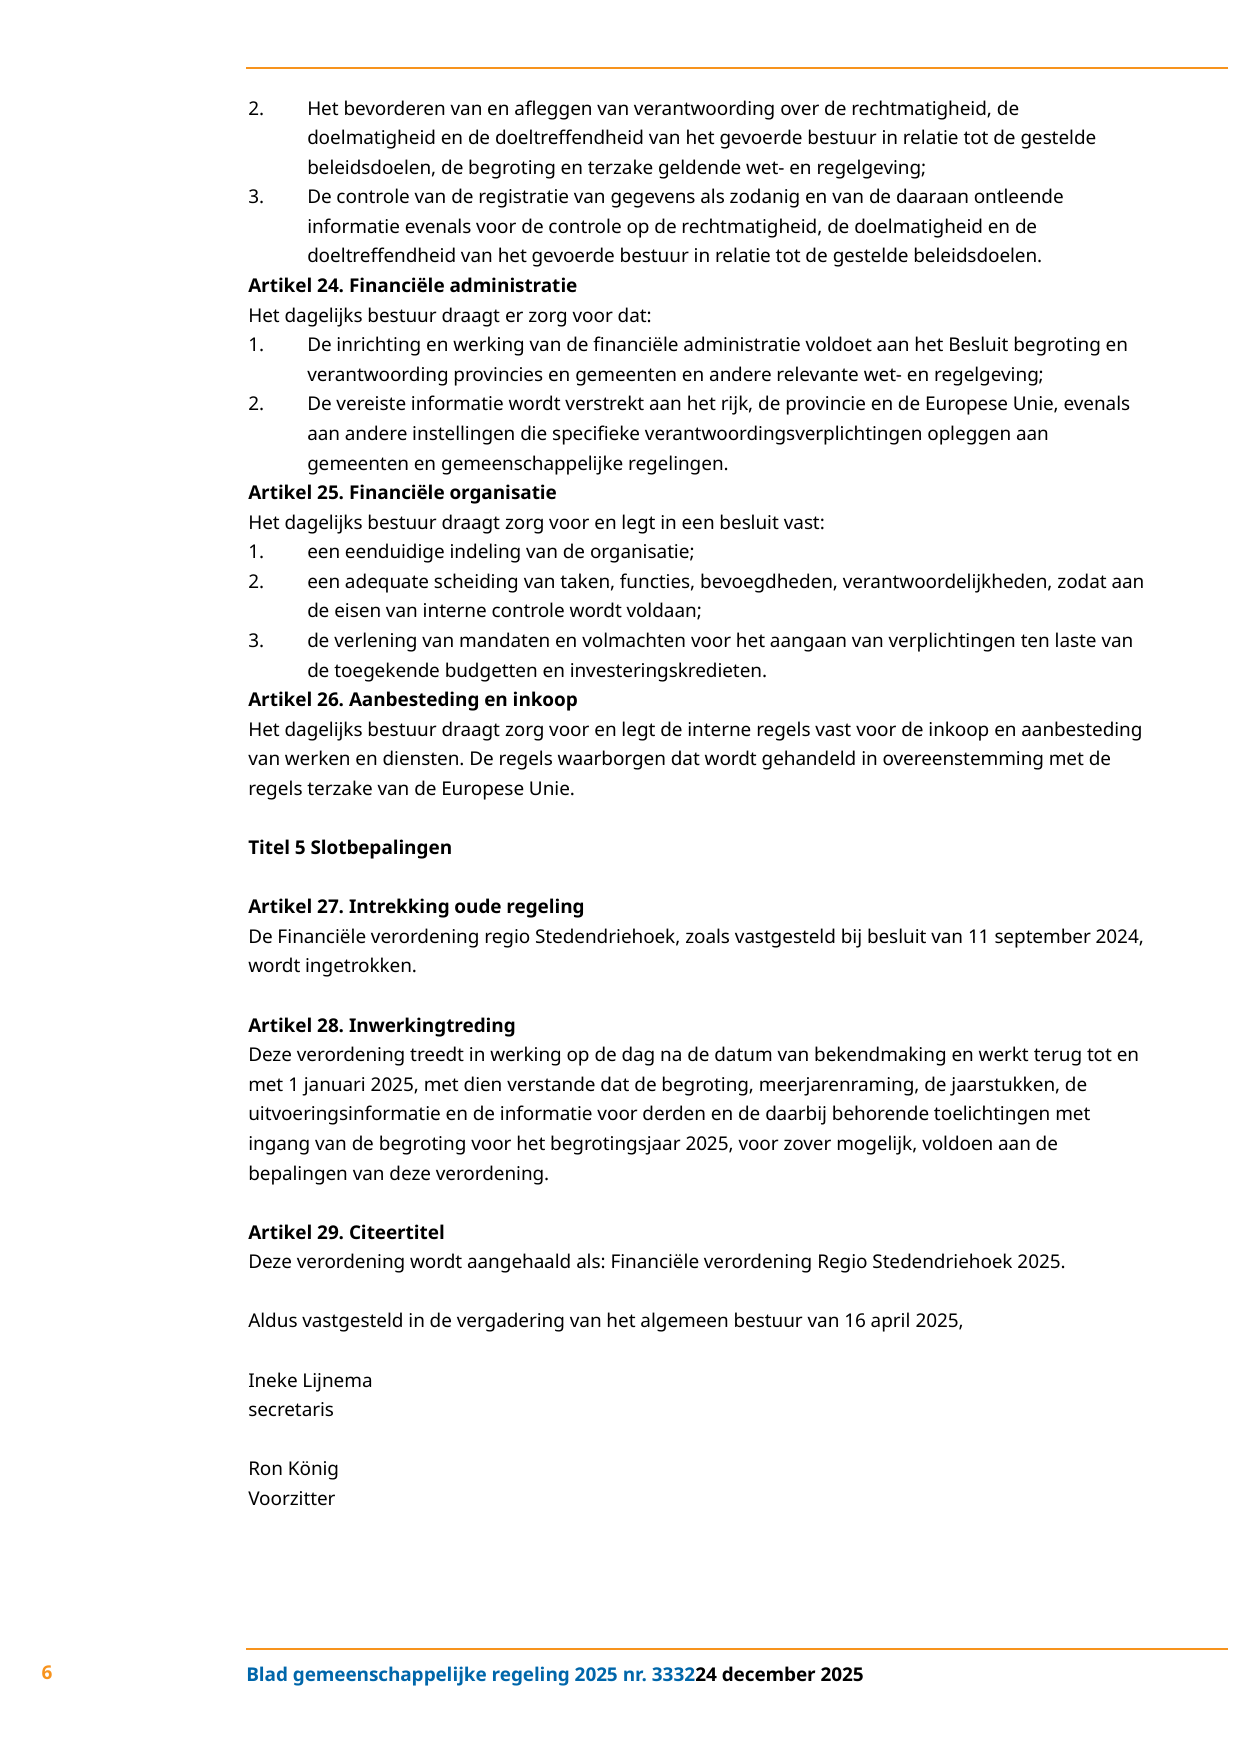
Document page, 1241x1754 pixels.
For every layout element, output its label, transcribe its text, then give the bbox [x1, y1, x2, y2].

text Het dagelijks bestuur draagt er zorg voor dat: [248, 302, 1152, 328]
list een eenduidige indeling van de organisatie; [248, 538, 1152, 564]
text Titel 5 Slotbepalingen [248, 834, 1152, 860]
list De controle van de registratie van gegevens als zodanig en van de daaraan ontleende informatie evenals voor de controle op de rechtmatigheid, de doelmatigheid en de doeltreffendheid van het gevoerde bestuur in relatie tot de gestelde beleidsdoelen. [248, 183, 1152, 268]
text Ron König [248, 1456, 1152, 1481]
list De vereiste informatie wordt verstrekt aan het rijk, de provincie en de Europese Unie, evenals aan andere instellingen die specifieke verantwoordingsverplichtingen opleggen aan gemeenten en gemeenschappelijke regelingen. [248, 391, 1152, 476]
text Artikel 24. Financiële administratie [248, 272, 1152, 298]
text De Financiële verordening regio Stedendriehoek, zoals vastgesteld bij besluit van 11 september 2024, wordt ingetrokken. [248, 923, 1152, 978]
text Deze verordening wordt aangehaald als: Financiële verordening Regio Stedendriehoek 2025. [248, 1248, 1152, 1274]
text Artikel 28. Inwerkingtreding [248, 1012, 1152, 1038]
text Artikel 25. Financiële organisatie [248, 479, 1152, 505]
text Ineke Lijnema [248, 1367, 1152, 1393]
list een adequate scheiding van taken, functies, bevoegdheden, verantwoordelijkheden, zodat aan de eisen van interne controle wordt voldaan; [248, 568, 1152, 623]
picture [41, 47, 231, 172]
text Deze verordening treedt in werking op de dag na de datum van bekendmaking en werkt terug tot en met 1 januari 2025, met dien verstande dat de begroting, meerjarenraming, de jaarstukken, de uitvoeringsinformatie en de informatie voor derden en de daarbij behorende toelichtingen met ingang van de begroting voor het begrotingsjaar 2025, voor zover mogelijk, voldoen aan de bepalingen van deze verordening. [248, 1041, 1152, 1186]
text Het dagelijks bestuur draagt zorg voor en legt de interne regels vast voor de inkoop en aanbesteding van werken en diensten. De regels waarborgen dat wordt gehandeld in overeenstemming met de regels terzake van de Europese Unie. [248, 716, 1152, 801]
text secretaris [248, 1396, 1152, 1422]
list De inrichting en werking van de financiële administratie voldoet aan het Besluit begroting en verantwoording provincies en gemeenten en andere relevante wet- en regelgeving; [248, 331, 1152, 387]
text Artikel 29. Citeertitel [248, 1219, 1152, 1245]
text Artikel 26. Aanbesteding en inkoop [248, 686, 1152, 712]
text Voorzitter [248, 1485, 1152, 1511]
list Het bevorderen van en afleggen van verantwoording over de rechtmatigheid, de doelmatigheid en de doeltreffendheid van het gevoerde bestuur in relatie tot de gestelde beleidsdoelen, de begroting en terzake geldende wet- en regelgeving; [248, 95, 1152, 180]
text Het dagelijks bestuur draagt zorg voor en legt in een besluit vast: [248, 509, 1152, 535]
text Artikel 27. Intrekking oude regeling [248, 893, 1152, 919]
text Aldus vastgesteld in de vergadering van het algemeen bestuur van 16 april 2025, [248, 1308, 1152, 1333]
list de verlening van mandaten en volmachten voor het aangaan van verplichtingen ten laste van de toegekende budgetten en investeringskredieten. [248, 627, 1152, 683]
